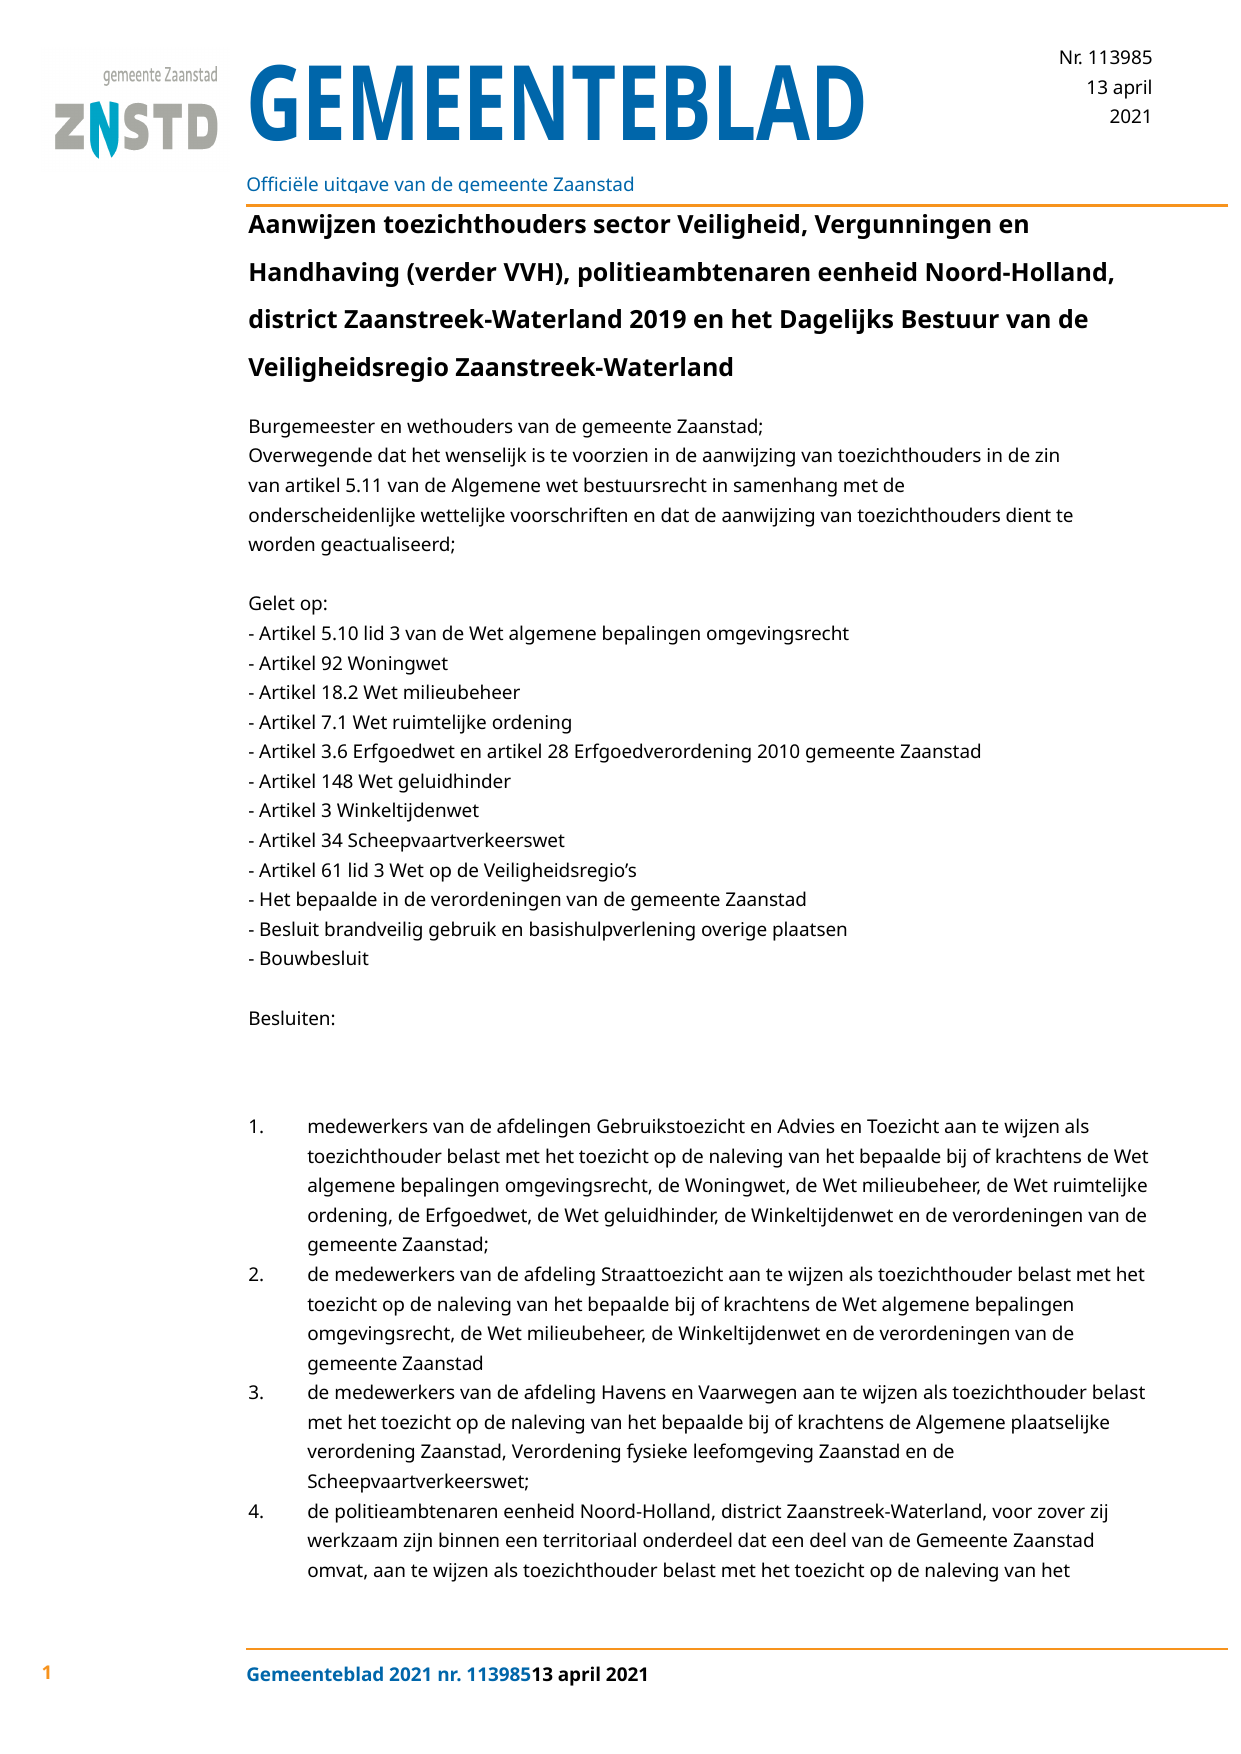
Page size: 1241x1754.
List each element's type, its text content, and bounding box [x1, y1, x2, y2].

list de medewerkers van de afdeling Straattoezicht aan te wijzen als toezichthouder belast met het toezicht op de naleving van het bepaalde bij of krachtens de Wet algemene bepalingen omgevingsrecht, de Wet milieubeheer, de Winkeltijdenwet en de verordeningen van de gemeente Zaanstad [248, 1261, 1152, 1376]
text worden geactualiseerd; [248, 531, 1152, 557]
text Overwegende dat het wenselijk is te voorzien in de aanwijzing van toezichthouders in de zin [248, 443, 1152, 468]
text Gelet op: [248, 591, 1152, 616]
text - Artikel 7.1 Wet ruimtelijke ordening [248, 709, 1152, 735]
text - Artikel 3 Winkeltijdenwet [248, 798, 1152, 823]
text - Artikel 92 Woningwet [248, 650, 1152, 676]
text van artikel 5.11 van de Algemene wet bestuursrecht in samenhang met de [248, 472, 1152, 498]
text - Artikel 148 Wet geluidhinder [248, 768, 1152, 794]
text - Besluit brandveilig gebruik en basishulpverlening overige plaatsen [248, 916, 1152, 942]
list medewerkers van de afdelingen Gebruikstoezicht en Advies en Toezicht aan te wijzen als toezichthouder belast met het toezicht op de naleving van het bepaalde bij of krachtens de Wet algemene bepalingen omgevingsrecht, de Woningwet, de Wet milieubeheer, de Wet ruimtelijke ordening, de Erfgoedwet, de Wet geluidhinder, de Winkeltijdenwet en de verordeningen van de gemeente Zaanstad; [248, 1113, 1152, 1257]
text - Artikel 18.2 Wet milieubeheer [248, 679, 1152, 705]
text - Het bepaalde in de verordeningen van de gemeente Zaanstad [248, 886, 1152, 912]
text - Artikel 61 lid 3 Wet op de Veiligheidsregio’s [248, 857, 1152, 883]
text - Bouwbesluit [248, 946, 1152, 971]
text onderscheidenlijke wettelijke voorschriften en dat de aanwijzing van toezichthouders dient te [248, 502, 1152, 528]
picture [41, 47, 231, 172]
text - Artikel 34 Scheepvaartverkeerswet [248, 827, 1152, 853]
text - Artikel 3.6 Erfgoedwet en artikel 28 Erfgoedverordening 2010 gemeente Zaanstad [248, 738, 1152, 764]
text Burgemeester en wethouders van de gemeente Zaanstad; [248, 413, 1152, 439]
list de medewerkers van de afdeling Havens en Vaarwegen aan te wijzen als toezichthouder belast met het toezicht op de naleving van het bepaalde bij of krachtens de Algemene plaatselijke verordening Zaanstad, Verordening fysieke leefomgeving Zaanstad en de Scheepvaartverkeerswet; [248, 1379, 1152, 1494]
list de politieambtenaren eenheid Noord-Holland, district Zaanstreek-Waterland, voor zover zij werkzaam zijn binnen een territoriaal onderdeel dat een deel van de Gemeente Zaanstad omvat, aan te wijzen als toezichthouder belast met het toezicht op de naleving van het [248, 1498, 1152, 1583]
text Besluiten: [248, 1005, 1152, 1031]
text Aanwijzen toezichthouders sector Veiligheid, Vergunningen en Handhaving (verder VVH), politieambtenaren eenheid Noord-Holland, district Zaanstreek-Waterland 2019 en het Dagelijks Bestuur van de Veiligheidsregio Zaanstreek-Waterland [248, 207, 1152, 384]
text - Artikel 5.10 lid 3 van de Wet algemene bepalingen omgevingsrecht [248, 620, 1152, 646]
